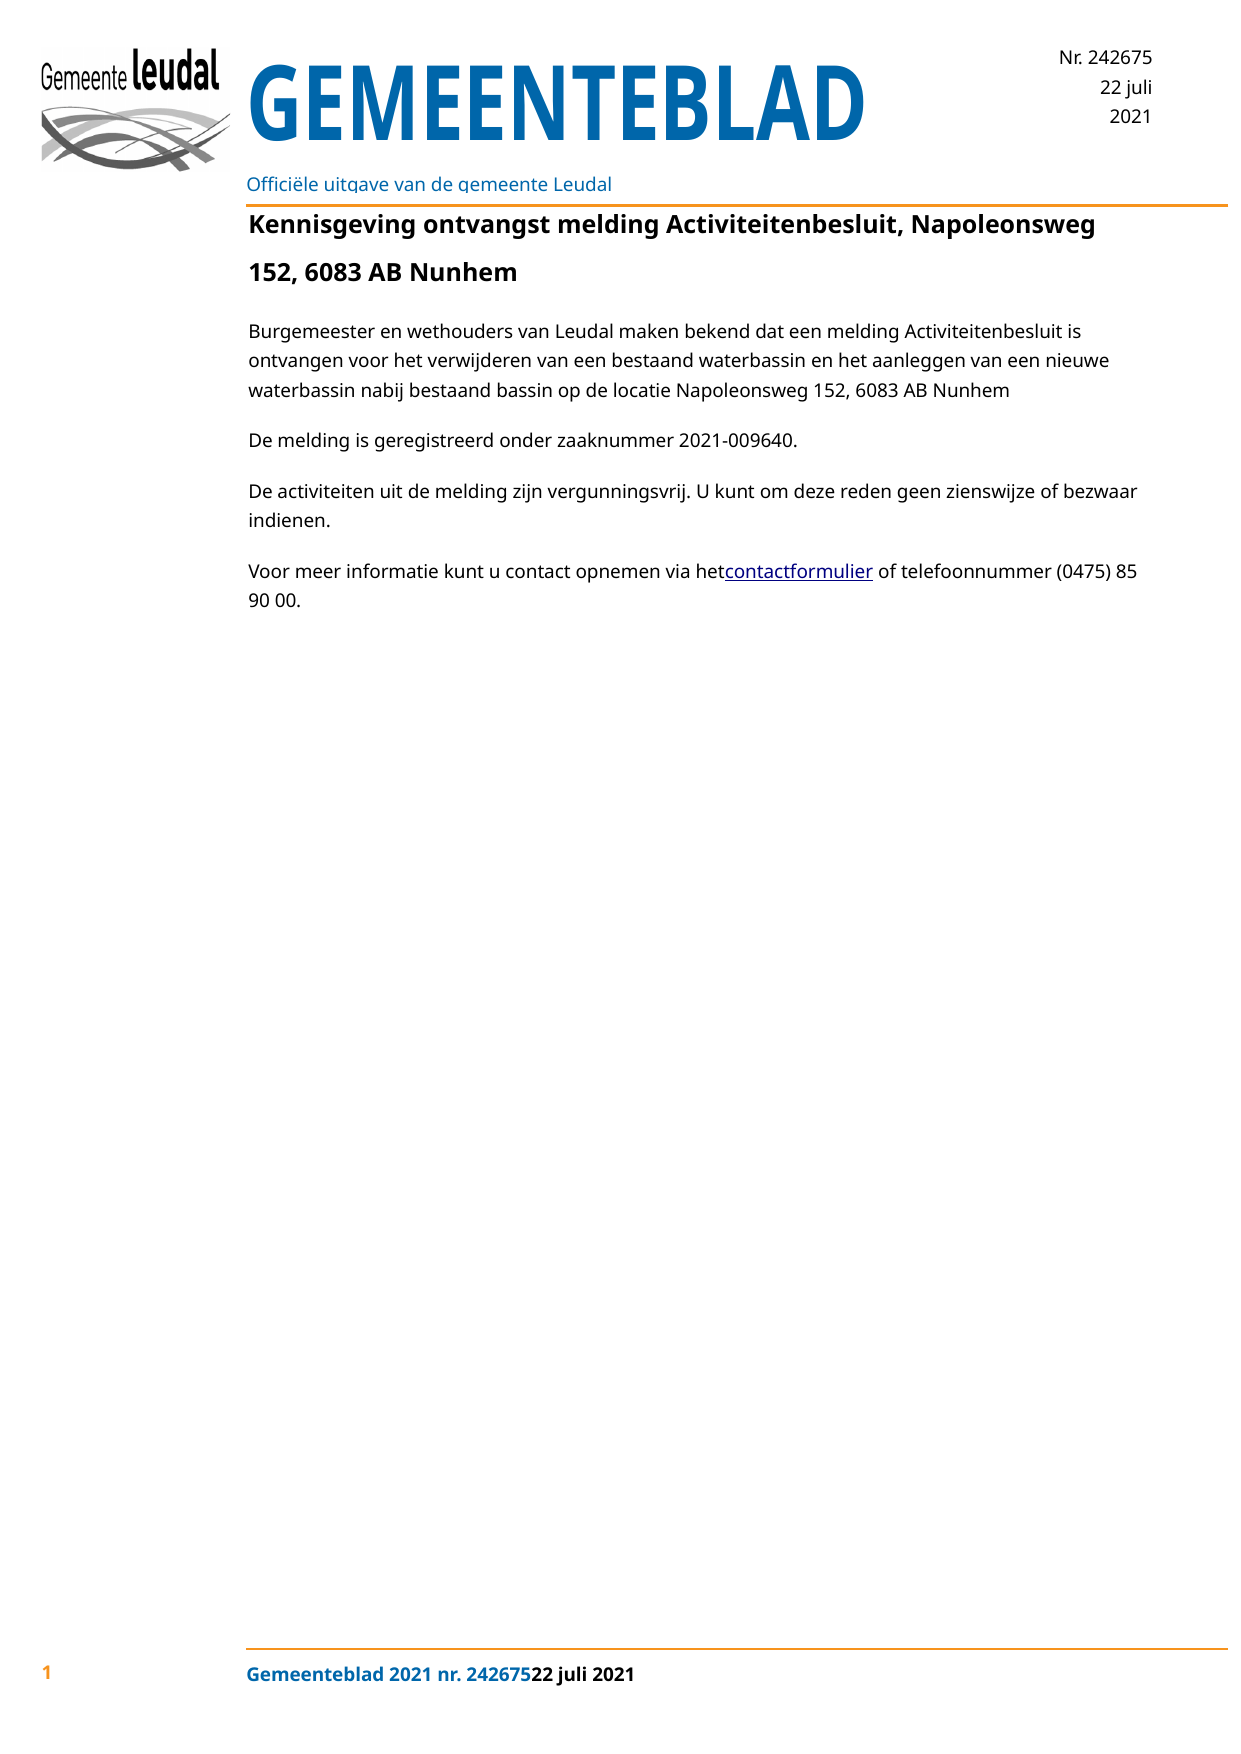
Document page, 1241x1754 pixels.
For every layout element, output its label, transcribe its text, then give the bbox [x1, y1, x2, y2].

text De melding is geregistreerd onder zaaknummer 2021-009640. [248, 427, 1152, 453]
text Voor meer informatie kunt u contact opnemen via hetcontactformulier of telefoonnummer (0475) 85 90 00. [248, 558, 1152, 613]
text Burgemeester en wethouders van Leudal maken bekend dat een melding Activiteitenbesluit is ontvangen voor het verwijderen van een bestaand waterbassin en het aanleggen van een nieuwe waterbassin nabij bestaand bassin op de locatie Napoleonsweg 152, 6083 AB Nunhem [248, 318, 1152, 403]
picture [41, 47, 231, 172]
text Kennisgeving ontvangst melding Activiteitenbesluit, Napoleonsweg 152, 6083 AB Nunhem [248, 207, 1152, 288]
text De activiteiten uit de melding zijn vergunningsvrij. U kunt om deze reden geen zienswijze of bezwaar indienen. [248, 478, 1152, 533]
